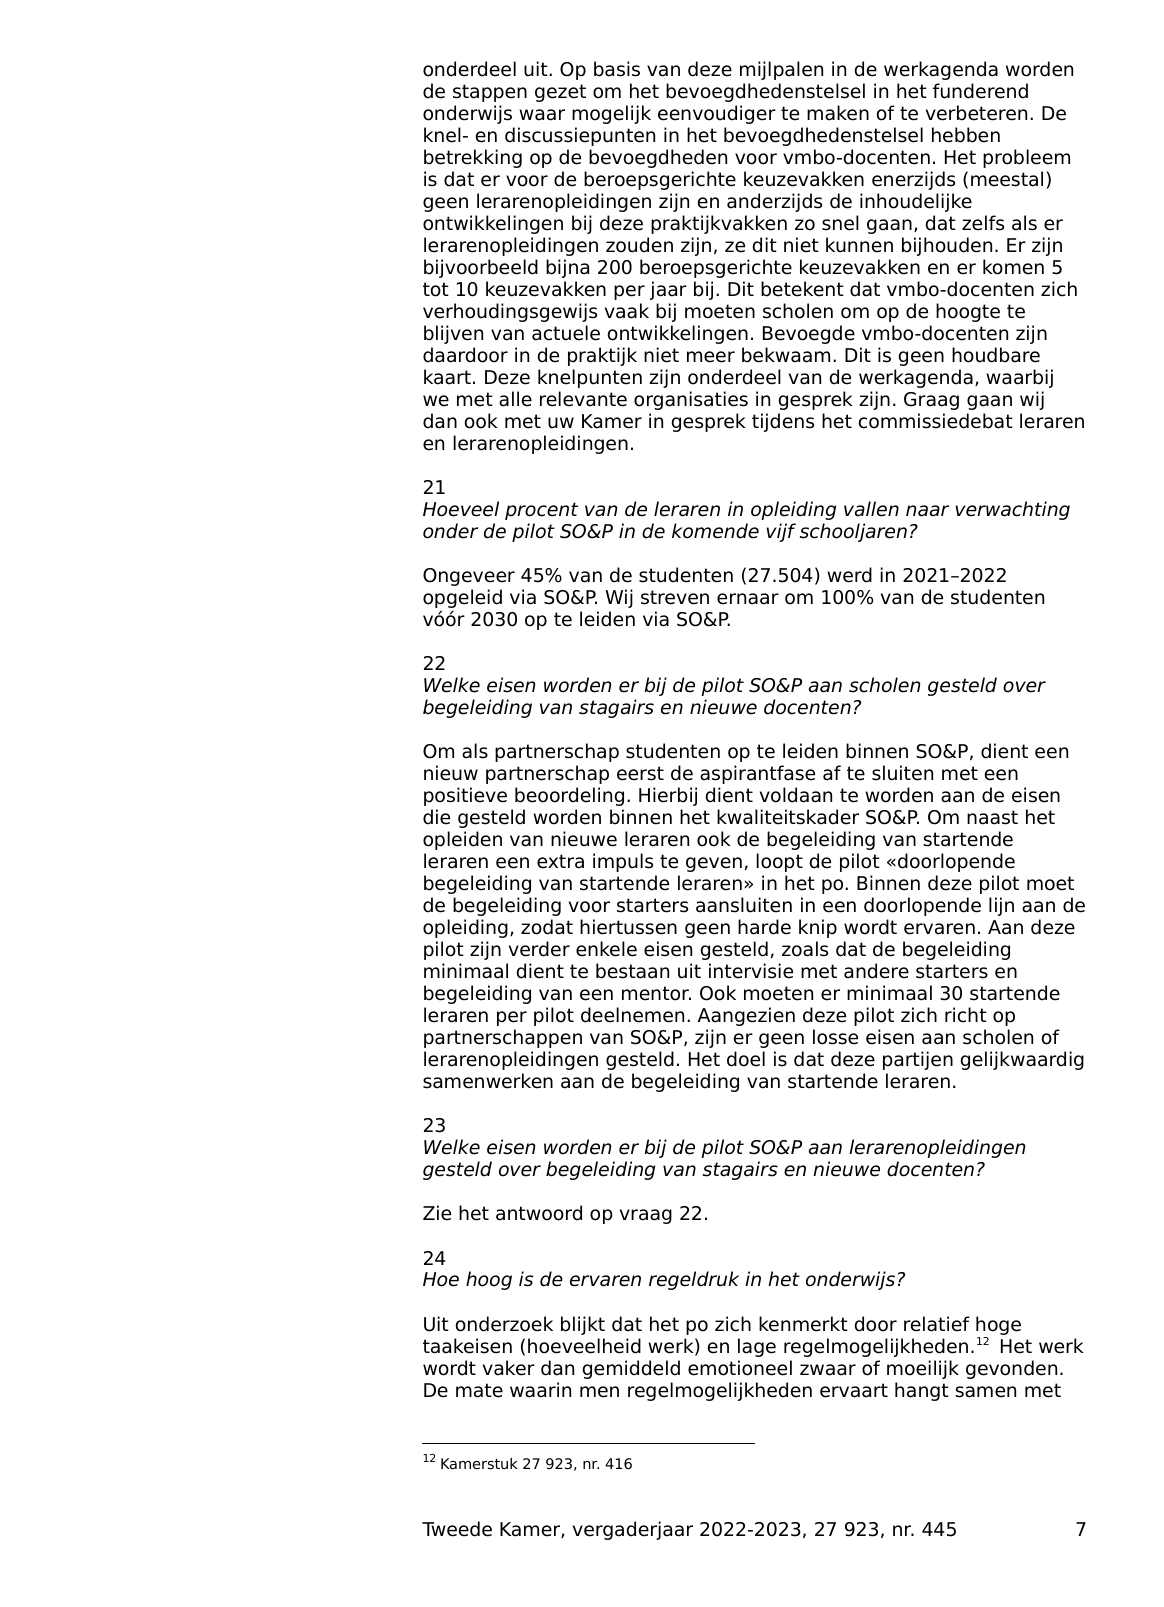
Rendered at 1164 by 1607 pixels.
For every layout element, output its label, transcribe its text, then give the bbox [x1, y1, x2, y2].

text 21 [422, 477, 1087, 499]
text Zie het antwoord op vraag 22. [422, 1203, 1087, 1225]
text Welke eisen worden er bij de pilot SO&P aan lerarenopleidingen gesteld over begeleiding van stagairs en nieuwe docenten? [422, 1137, 1087, 1181]
text 24 [422, 1247, 1087, 1269]
text onderdeel uit. Op basis van deze mijlpalen in de werkagenda worden de stappen gezet om het bevoegdhedenstelsel in het funderend onderwijs waar mogelijk eenvoudiger te maken of te verbeteren. De knel- en discussiepunten in het bevoegdhedenstelsel hebben betrekking op de bevoegdheden voor vmbo-docenten. Het probleem is dat er voor de beroepsgerichte keuzevakken enerzijds (meestal) geen lerarenopleidingen zijn en anderzijds de inhoudelijke ontwikkelingen bij deze praktijkvakken zo snel gaan, dat zelfs als er lerarenopleidingen zouden zijn, ze dit niet kunnen bijhouden. Er zijn bijvoorbeeld bijna 200 beroepsgerichte keuzevakken en er komen 5 tot 10 keuzevakken per jaar bij. Dit betekent dat vmbo-docenten zich verhoudingsgewijs vaak bij moeten scholen om op de hoogte te blijven van actuele ontwikkelingen. Bevoegde vmbo-docenten zijn daardoor in de praktijk niet meer bekwaam. Dit is geen houdbare kaart. Deze knelpunten zijn onderdeel van de werkagenda, waarbij we met alle relevante organisaties in gesprek zijn. Graag gaan wij dan ook met uw Kamer in gesprek tijdens het commissiedebat leraren en lerarenopleidingen. [422, 59, 1087, 455]
text 22 [422, 653, 1087, 675]
text Hoe hoog is de ervaren regeldruk in het onderwijs? [422, 1269, 1087, 1291]
text Hoeveel procent van de leraren in opleiding vallen naar verwachting onder de pilot SO&P in de komende vijf schooljaren? [422, 499, 1087, 543]
text Om als partnerschap studenten op te leiden binnen SO&P, dient een nieuw partnerschap eerst de aspirantfase af te sluiten met een positieve beoordeling. Hierbij dient voldaan te worden aan de eisen die gesteld worden binnen het kwaliteitskader SO&P. Om naast het opleiden van nieuwe leraren ook de begeleiding van startende leraren een extra impuls te geven, loopt de pilot «doorlopende begeleiding van startende leraren» in het po. Binnen deze pilot moet de begeleiding voor starters aansluiten in een doorlopende lijn aan de opleiding, zodat hiertussen geen harde knip wordt ervaren. Aan deze pilot zijn verder enkele eisen gesteld, zoals dat de begeleiding minimaal dient te bestaan uit intervisie met andere starters en begeleiding van een mentor. Ook moeten er minimaal 30 startende leraren per pilot deelnemen. Aangezien deze pilot zich richt op partnerschappen van SO&P, zijn er geen losse eisen aan scholen of lerarenopleidingen gesteld. Het doel is dat deze partijen gelijkwaardig samenwerken aan de begeleiding van startende leraren. [422, 741, 1087, 1093]
text Uit onderzoek blijkt dat het po zich kenmerkt door relatief hoge taakeisen (hoeveelheid werk) en lage regelmogelijkheden. Het werk wordt vaker dan gemiddeld emotioneel zwaar of moeilijk gevonden. De mate waarin men regelmogelijkheden ervaart hangt samen met [422, 1313, 1087, 1401]
text 23 [422, 1115, 1087, 1137]
text Kamerstuk 27 923, nr. 416 [422, 1452, 1087, 1474]
text Welke eisen worden er bij de pilot SO&P aan scholen gesteld over begeleiding van stagairs en nieuwe docenten? [422, 675, 1087, 719]
text Ongeveer 45% van de studenten (27.504) werd in 2021–2022 opgeleid via SO&P. Wij streven ernaar om 100% van de studenten vóór 2030 op te leiden via SO&P. [422, 565, 1087, 631]
